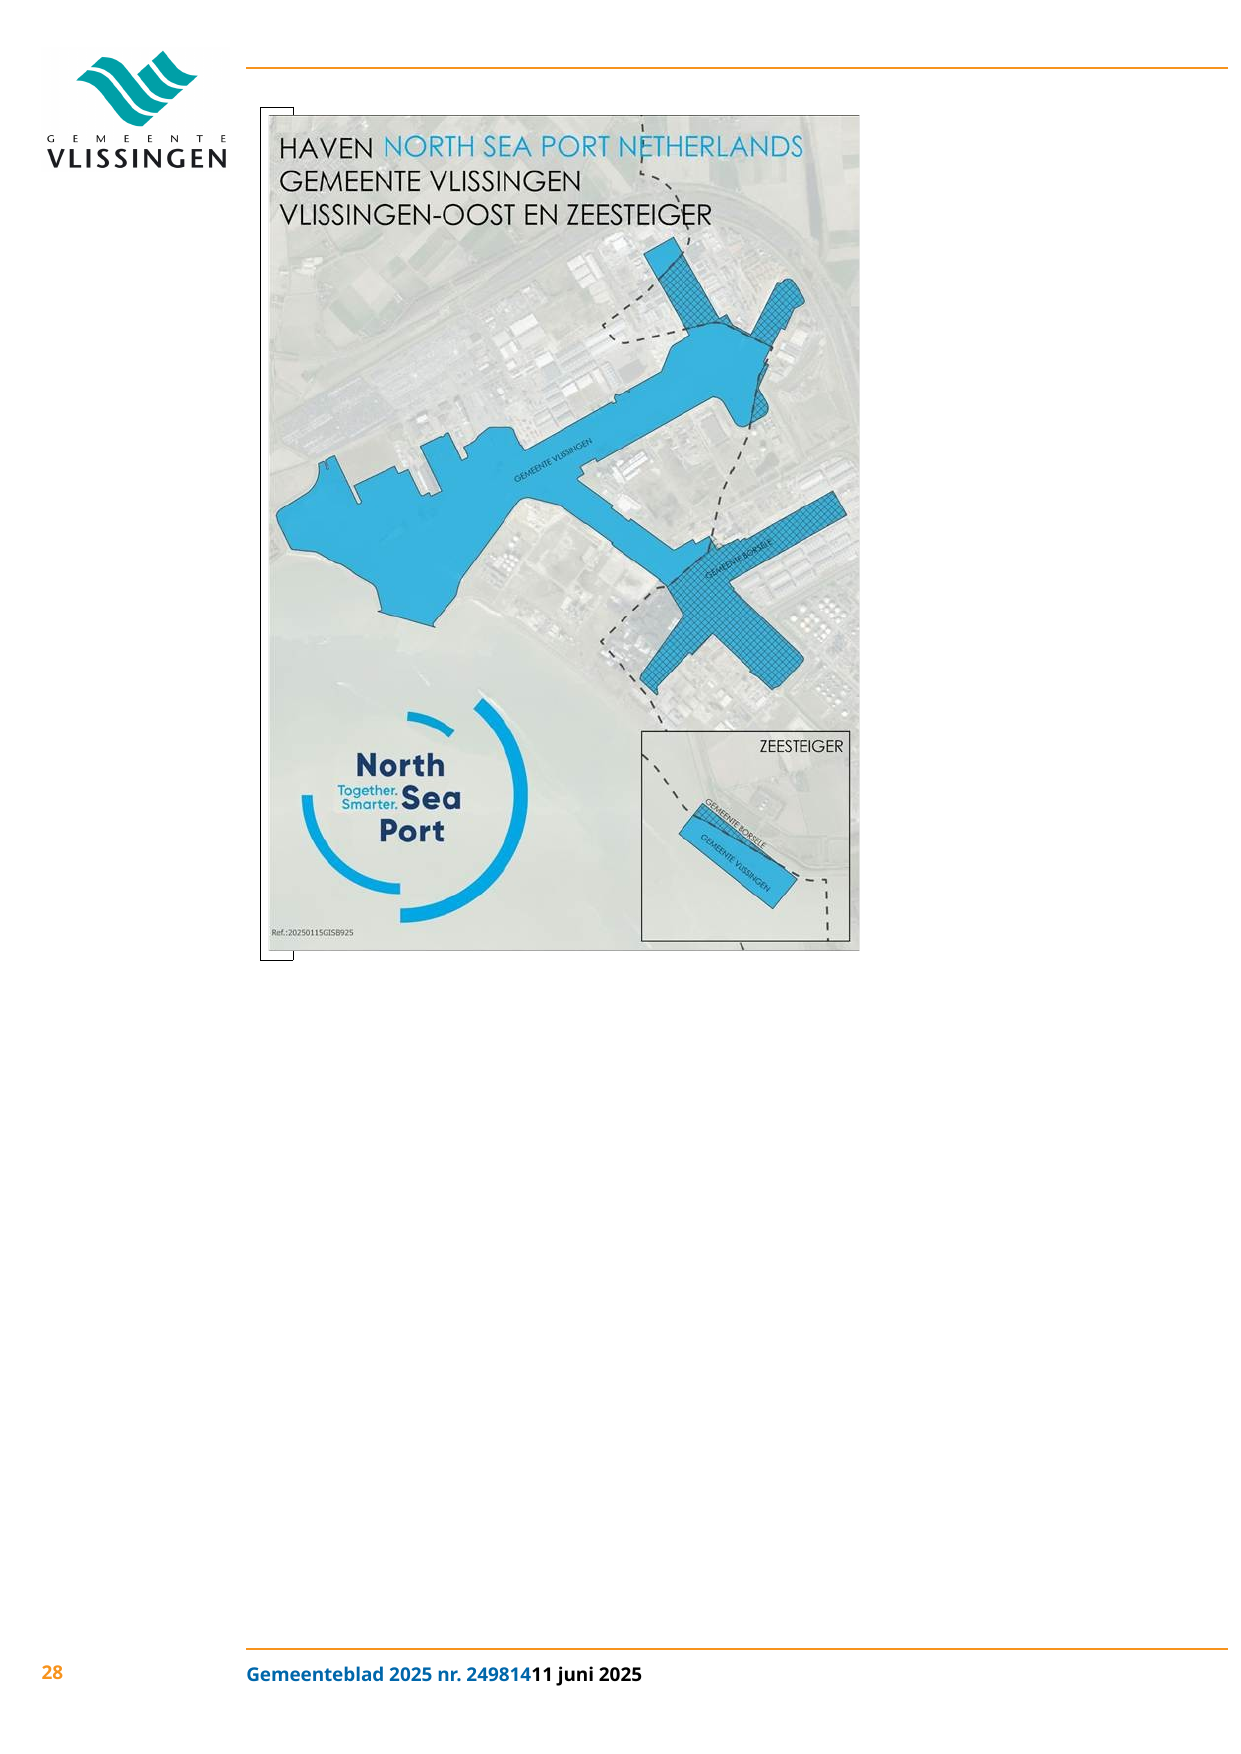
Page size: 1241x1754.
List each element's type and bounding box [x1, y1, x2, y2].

picture [268, 115, 860, 951]
picture [41, 47, 231, 172]
